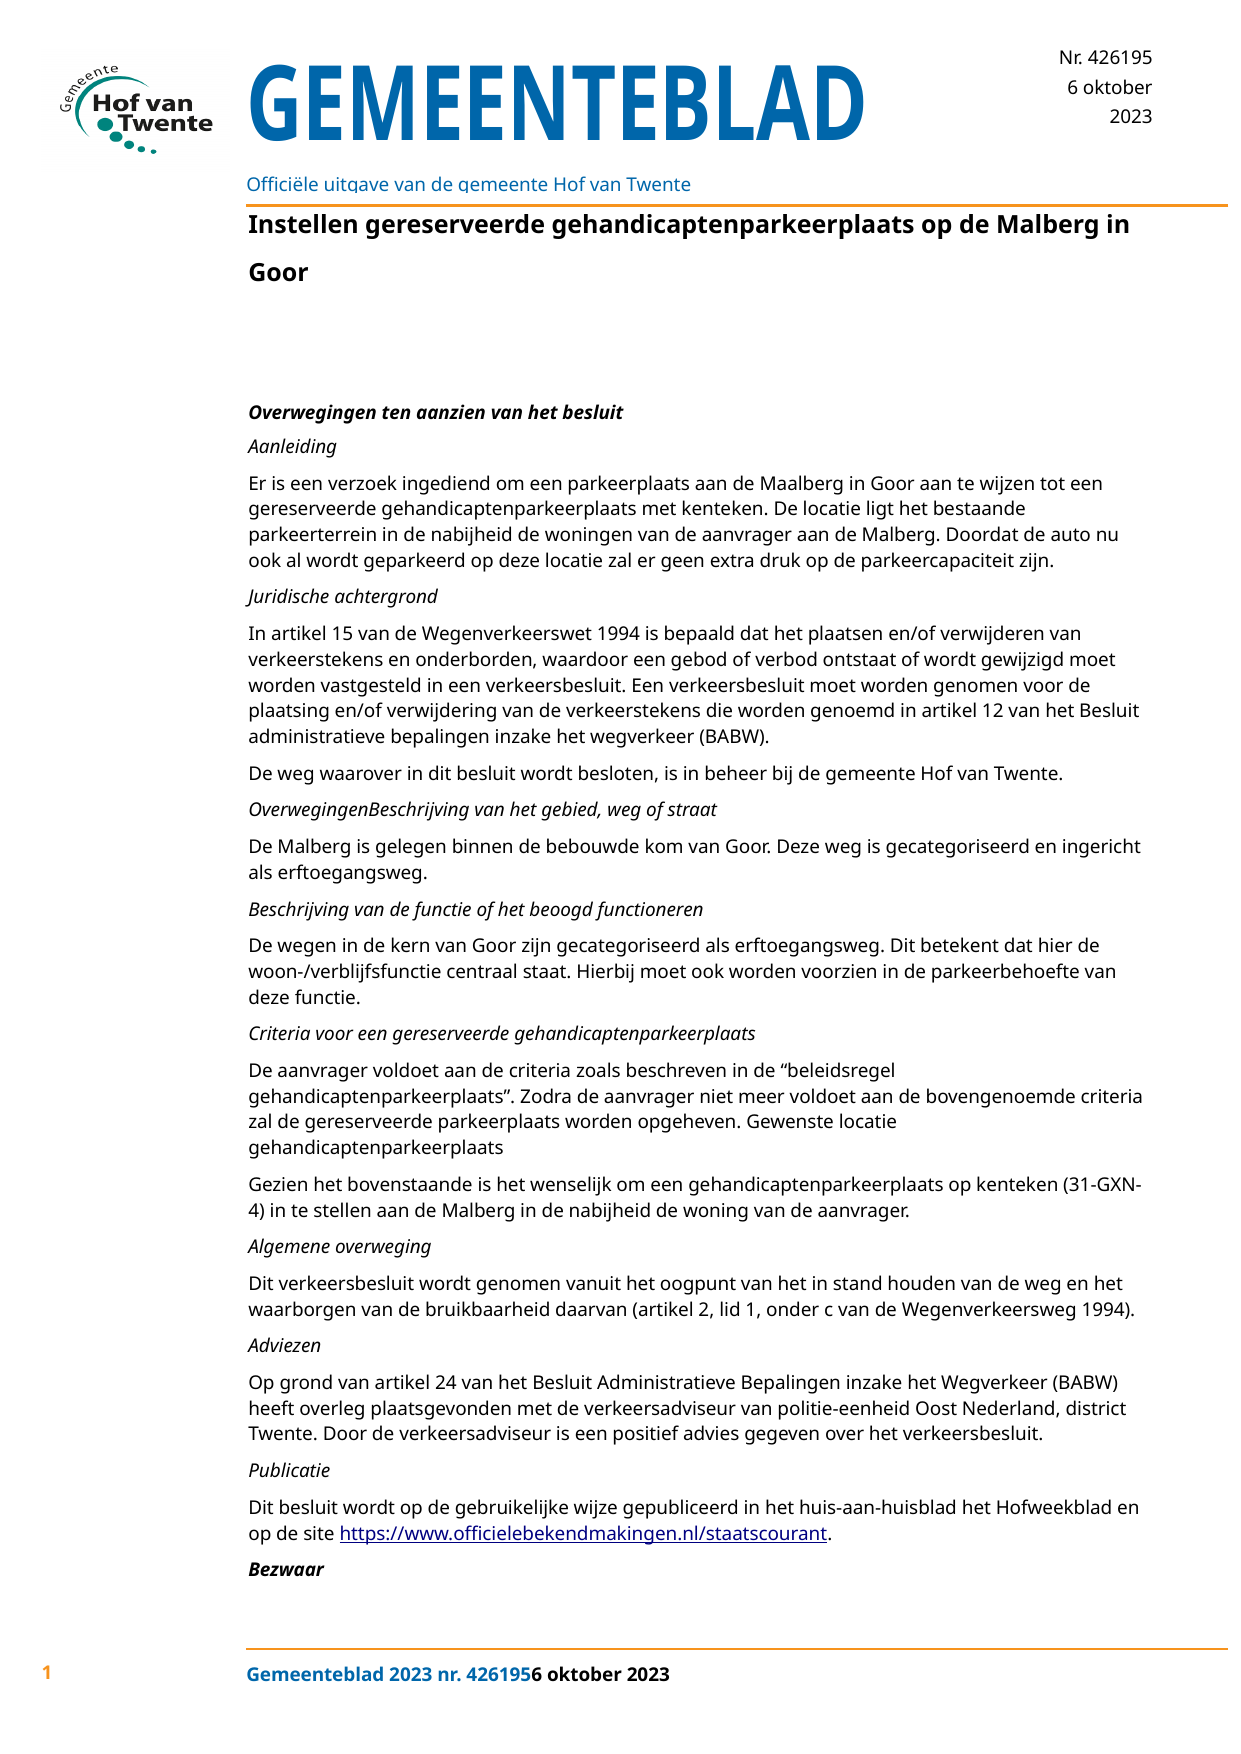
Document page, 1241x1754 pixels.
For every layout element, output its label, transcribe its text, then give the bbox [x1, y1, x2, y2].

text Criteria voor een gereserveerde gehandicaptenparkeerplaats [248, 1021, 1152, 1046]
text Juridische achtergrond [248, 584, 1152, 609]
text De wegen in de kern van Goor zijn gecategoriseerd als erftoegangsweg. Dit betekent dat hier de woon-/verblijfsfunctie centraal staat. Hierbij moet ook worden voorzien in de parkeerbehoefte van deze functie. [248, 932, 1152, 1009]
text Overwegingen ten aanzien van het besluit [248, 399, 1152, 425]
text Beschrijving van de functie of het beoogd functioneren [248, 896, 1152, 921]
text De aanvrager voldoet aan de criteria zoals beschreven in de “beleidsregel gehandicaptenparkeerplaats”. Zodra de aanvrager niet meer voldoet aan de bovengenoemde criteria zal de gereserveerde parkeerplaats worden opgeheven. Gewenste locatie gehandicaptenparkeerplaats [248, 1057, 1152, 1160]
text Op grond van artikel 24 van het Besluit Administratieve Bepalingen inzake het Wegverkeer (BABW) heeft overleg plaatsgevonden met de verkeersadviseur van politie-eenheid Oost Nederland, district Twente. Door de verkeersadviseur is een positief advies gegeven over het verkeersbesluit. [248, 1369, 1152, 1446]
text In artikel 15 van de Wegenverkeerswet 1994 is bepaald dat het plaatsen en/of verwijderen van verkeerstekens en onderborden, waardoor een gebod of verbod ontstaat of wordt gewijzigd moet worden vastgesteld in een verkeersbesluit. Een verkeersbesluit moet worden genomen voor de plaatsing en/of verwijdering van de verkeerstekens die worden genoemd in artikel 12 van het Besluit administratieve bepalingen inzake het wegverkeer (BABW). [248, 620, 1152, 749]
text Adviezen [248, 1332, 1152, 1358]
text Gezien het bovenstaande is het wenselijk om een gehandicaptenparkeerplaats op kenteken (31-GXN-4) in te stellen aan de Malberg in de nabijheid de woning van de aanvrager. [248, 1171, 1152, 1222]
text Instellen gereserveerde gehandicaptenparkeerplaats op de Malberg in Goor [248, 207, 1152, 288]
text OverwegingenBeschrijving van het gebied, weg of straat [248, 797, 1152, 822]
text Publicatie [248, 1457, 1152, 1483]
text De Malberg is gelegen binnen de bebouwde kom van Goor. Deze weg is gecategoriseerd en ingericht als erftoegangsweg. [248, 833, 1152, 885]
text Dit besluit wordt op de gebruikelijke wijze gepubliceerd in het huis-aan-huisblad het Hofweekblad en op de site https://www.officielebekendmakingen.nl/staatscourant. [248, 1494, 1152, 1545]
text Algemene overweging [248, 1233, 1152, 1259]
text Dit verkeersbesluit wordt genomen vanuit het oogpunt van het in stand houden van de weg en het waarborgen van de bruikbaarheid daarvan (artikel 2, lid 1, onder c van de Wegenverkeersweg 1994). [248, 1270, 1152, 1322]
picture [41, 47, 231, 172]
text De weg waarover in dit besluit wordt besloten, is in beheer bij de gemeente Hof van Twente. [248, 760, 1152, 786]
text Bezwaar [248, 1556, 1152, 1582]
text Aanleiding [248, 433, 1152, 459]
text Er is een verzoek ingediend om een parkeerplaats aan de Maalberg in Goor aan te wijzen tot een gereserveerde gehandicaptenparkeerplaats met kenteken. De locatie ligt het bestaande parkeerterrein in de nabijheid de woningen van de aanvrager aan de Malberg. Doordat de auto nu ook al wordt geparkeerd op deze locatie zal er geen extra druk op de parkeercapaciteit zijn. [248, 470, 1152, 573]
